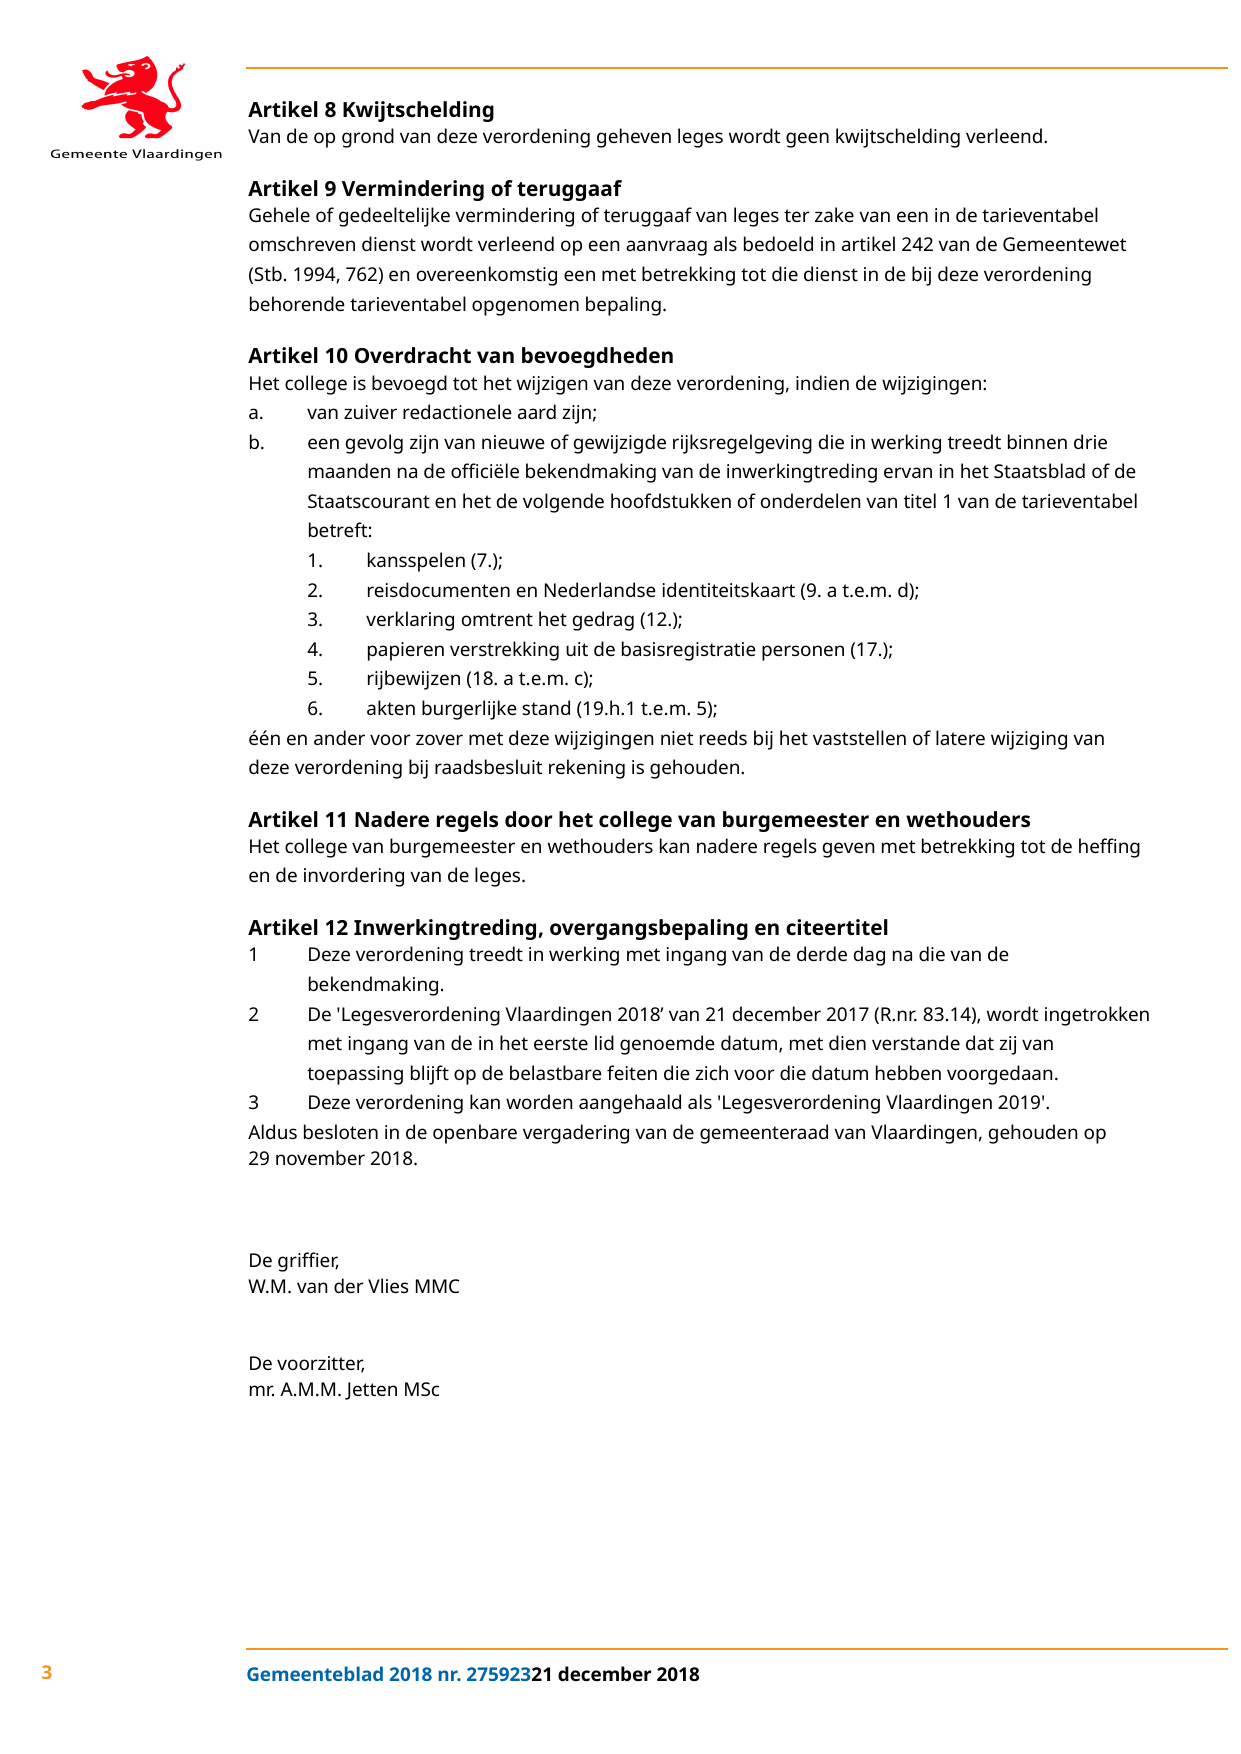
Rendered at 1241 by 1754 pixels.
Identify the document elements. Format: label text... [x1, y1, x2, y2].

text De griffier, [248, 1248, 1152, 1273]
text Van de op grond van deze verordening geheven leges wordt geen kwijtschelding verleend. [248, 123, 1152, 149]
text Artikel 8 Kwijtschelding [248, 95, 1152, 123]
text mr. A.M.M. Jetten MSc [248, 1376, 1152, 1402]
text Artikel 11 Nadere regels door het college van burgemeester en wethouders [248, 805, 1152, 833]
text Artikel 9 Vermindering of teruggaaf [248, 174, 1152, 202]
list De 'Legesverordening Vlaardingen 2018’ van 21 december 2017 (R.nr. 83.14), wordt ingetrokken met ingang van de in het eerste lid genoemde datum, met dien verstande dat zij van toepassing blijft op de belastbare feiten die zich voor die datum hebben voorgedaan. [248, 1001, 1152, 1086]
list van zuiver redactionele aard zijn; [248, 399, 1152, 425]
list Deze verordening treedt in werking met ingang van de derde dag na die van de bekendmaking. [248, 942, 1152, 997]
text W.M. van der Vlies MMC [248, 1273, 1152, 1299]
text Het college is bevoegd tot het wijzigen van deze verordening, indien de wijzigingen: [248, 370, 1152, 395]
list verklaring omtrent het gedrag (12.); [307, 606, 1152, 632]
picture [41, 47, 231, 172]
text 29 november 2018. [248, 1145, 1152, 1171]
text Het college van burgemeester en wethouders kan nadere regels geven met betrekking tot de heffing en de invordering van de leges. [248, 833, 1152, 888]
list akten burgerlijke stand (19.h.1 t.e.m. 5); [307, 695, 1152, 721]
text één en ander voor zover met deze wijzigingen niet reeds bij het vaststellen of latere wijziging van deze verordening bij raadsbesluit rekening is gehouden. [248, 725, 1152, 780]
list reisdocumenten en Nederlandse identiteitskaart (9. a t.e.m. d); [307, 577, 1152, 602]
list een gevolg zijn van nieuwe of gewijzigde rijksregelgeving die in werking treedt binnen drie maanden na de officiële bekendmaking van de inwerkingtreding ervan in het Staatsblad of de Staatscourant en het de volgende hoofdstukken of onderdelen van titel 1 van de tarieventabel betreft: [248, 429, 1152, 543]
text De voorzitter, [248, 1351, 1152, 1376]
text Aldus besloten in de openbare vergadering van de gemeenteraad van Vlaardingen, gehouden op [248, 1119, 1152, 1145]
list papieren verstrekking uit de basisregistratie personen (17.); [307, 636, 1152, 662]
text Artikel 12 Inwerkingtreding, overgangsbepaling en citeertitel [248, 913, 1152, 942]
list Deze verordening kan worden aangehaald als 'Legesverordening Vlaardingen 2019'. [248, 1089, 1152, 1115]
list kansspelen (7.); [307, 547, 1152, 573]
text Gehele of gedeeltelijke vermindering of teruggaaf van leges ter zake van een in de tarieventabel omschreven dienst wordt verleend op een aanvraag als bedoeld in artikel 242 van de Gemeentewet (Stb. 1994, 762) en overeenkomstig een met betrekking tot die dienst in de bij deze verordening behorende tarieventabel opgenomen bepaling. [248, 202, 1152, 317]
text Artikel 10 Overdracht van bevoegdheden [248, 341, 1152, 370]
list rijbewijzen (18. a t.e.m. c); [307, 666, 1152, 691]
